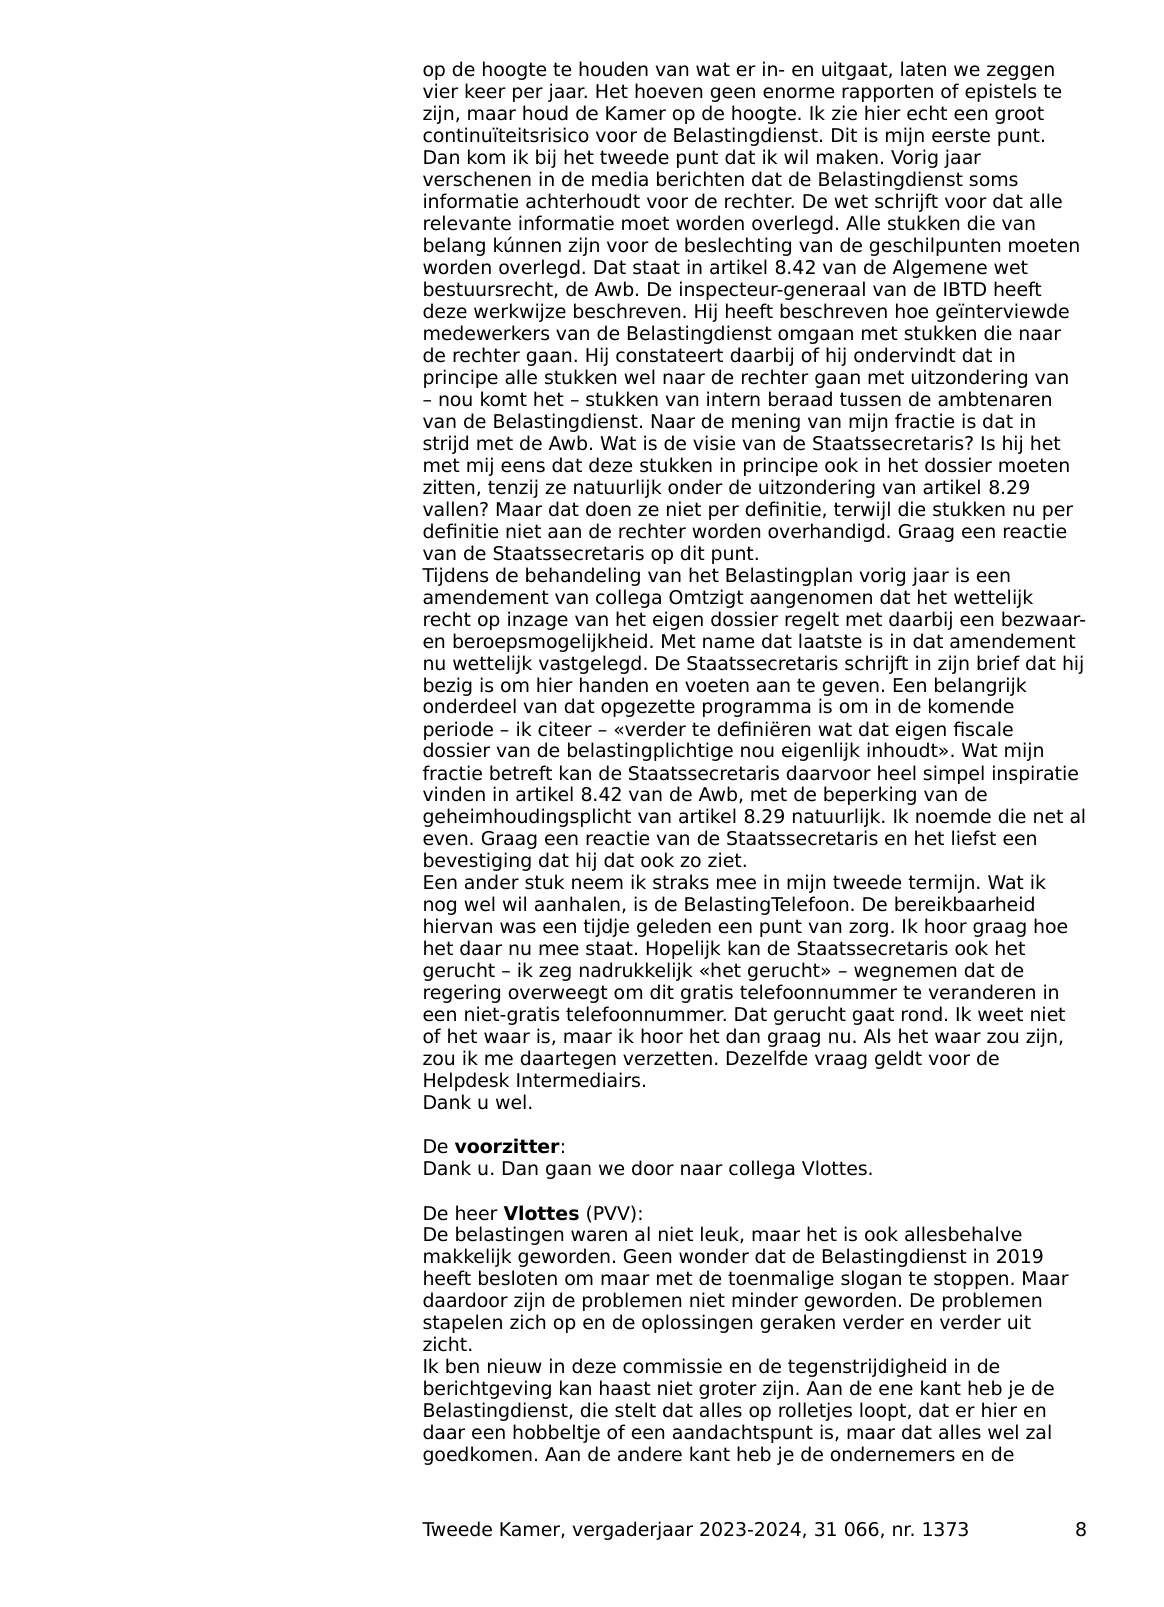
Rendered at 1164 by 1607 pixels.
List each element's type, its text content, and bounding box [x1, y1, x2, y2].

text op de hoogte te houden van wat er in- en uitgaat, laten we zeggen vier keer per jaar. Het hoeven geen enorme rapporten of epistels te zijn, maar houd de Kamer op de hoogte. Ik zie hier echt een groot continuïteitsrisico voor de Belastingdienst. Dit is mijn eerste punt. [422, 59, 1087, 147]
text Dank u. Dan gaan we door naar collega Vlottes. [422, 1158, 1087, 1180]
text De belastingen waren al niet leuk, maar het is ook allesbehalve makkelijk geworden. Geen wonder dat de Belastingdienst in 2019 heeft besloten om maar met de toenmalige slogan te stoppen. Maar daardoor zijn de problemen niet minder geworden. De problemen stapelen zich op en de oplossingen geraken verder en verder uit zicht. [422, 1224, 1087, 1356]
text De voorzitter: [422, 1136, 1087, 1158]
text Dan kom ik bij het tweede punt dat ik wil maken. Vorig jaar verschenen in de media berichten dat de Belastingdienst soms informatie achterhoudt voor de rechter. De wet schrijft voor dat alle relevante informatie moet worden overlegd. Alle stukken die van belang kúnnen zijn voor de beslechting van de geschilpunten moeten worden overlegd. Dat staat in artikel 8.42 van de Algemene wet bestuursrecht, de Awb. De inspecteur-generaal van de IBTD heeft deze werkwijze beschreven. Hij heeft beschreven hoe geïnterviewde medewerkers van de Belastingdienst omgaan met stukken die naar de rechter gaan. Hij constateert daarbij of hij ondervindt dat in principe alle stukken wel naar de rechter gaan met uitzondering van – nou komt het – stukken van intern beraad tussen de ambtenaren van de Belastingdienst. Naar de mening van mijn fractie is dat in strijd met de Awb. Wat is de visie van de Staatssecretaris? Is hij het met mij eens dat deze stukken in principe ook in het dossier moeten zitten, tenzij ze natuurlijk onder de uitzondering van artikel 8.29 vallen? Maar dat doen ze niet per definitie, terwijl die stukken nu per definitie niet aan de rechter worden overhandigd. Graag een reactie van de Staatssecretaris op dit punt. [422, 147, 1087, 564]
text De heer Vlottes (PVV): [422, 1202, 1087, 1224]
text Een ander stuk neem ik straks mee in mijn tweede termijn. Wat ik nog wel wil aanhalen, is de BelastingTelefoon. De bereikbaarheid hiervan was een tijdje geleden een punt van zorg. Ik hoor graag hoe het daar nu mee staat. Hopelijk kan de Staatssecretaris ook het gerucht – ik zeg nadrukkelijk «het gerucht» – wegnemen dat de regering overweegt om dit gratis telefoonnummer te veranderen in een niet-gratis telefoonnummer. Dat gerucht gaat rond. Ik weet niet of het waar is, maar ik hoor het dan graag nu. Als het waar zou zijn, zou ik me daartegen verzetten. Dezelfde vraag geldt voor de Helpdesk Intermediairs. [422, 872, 1087, 1092]
text Ik ben nieuw in deze commissie en de tegenstrijdigheid in de berichtgeving kan haast niet groter zijn. Aan de ene kant heb je de Belastingdienst, die stelt dat alles op rolletjes loopt, dat er hier en daar een hobbeltje of een aandachtspunt is, maar dat alles wel zal goedkomen. Aan de andere kant heb je de ondernemers en de [422, 1356, 1087, 1466]
text Tijdens de behandeling van het Belastingplan vorig jaar is een amendement van collega Omtzigt aangenomen dat het wettelijk recht op inzage van het eigen dossier regelt met daarbij een bezwaar- en beroepsmogelijkheid. Met name dat laatste is in dat amendement nu wettelijk vastgelegd. De Staatssecretaris schrijft in zijn brief dat hij bezig is om hier handen en voeten aan te geven. Een belangrijk onderdeel van dat opgezette programma is om in de komende periode – ik citeer – «verder te definiëren wat dat eigen fiscale dossier van de belastingplichtige nou eigenlijk inhoudt». Wat mijn fractie betreft kan de Staatssecretaris daarvoor heel simpel inspiratie vinden in artikel 8.42 van de Awb, met de beperking van de geheimhoudingsplicht van artikel 8.29 natuurlijk. Ik noemde die net al even. Graag een reactie van de Staatssecretaris en het liefst een bevestiging dat hij dat ook zo ziet. [422, 564, 1087, 872]
text Dank u wel. [422, 1092, 1087, 1114]
